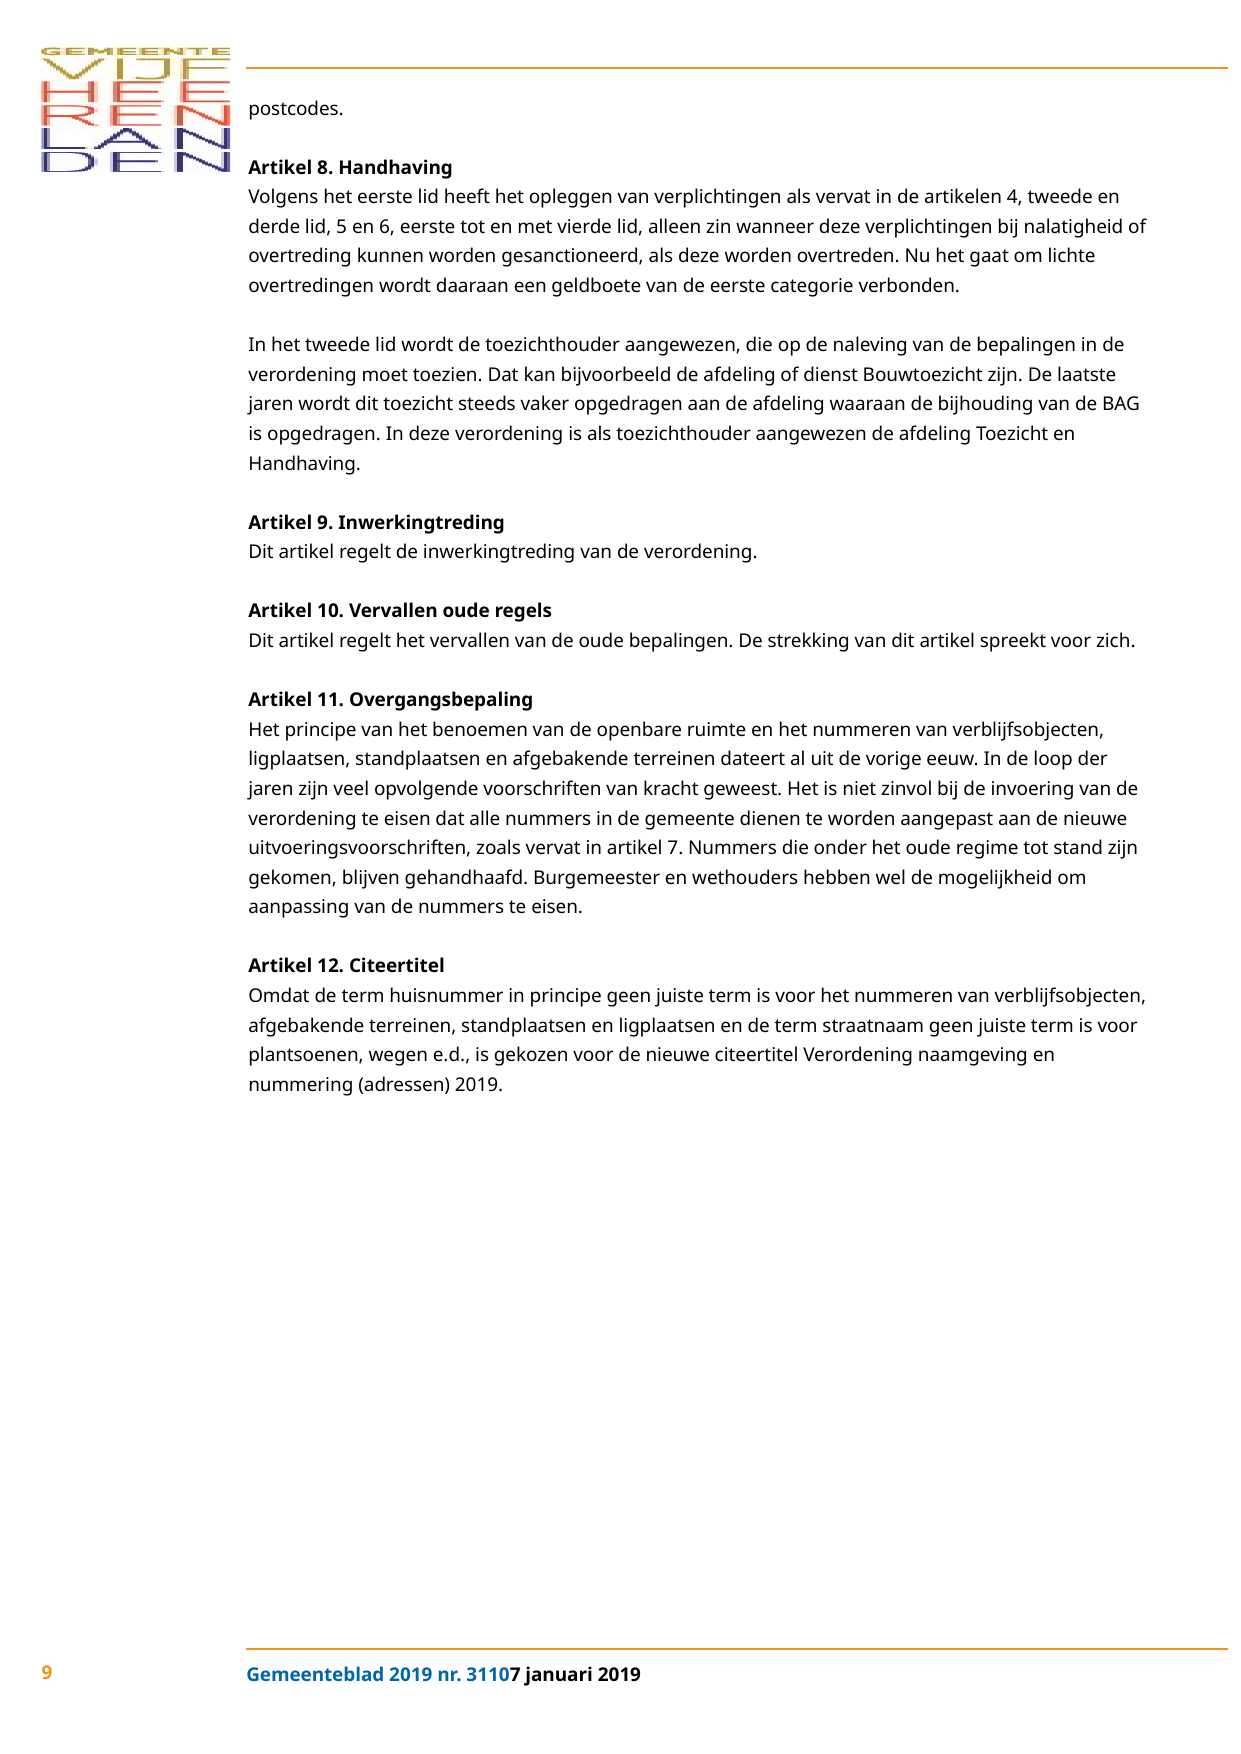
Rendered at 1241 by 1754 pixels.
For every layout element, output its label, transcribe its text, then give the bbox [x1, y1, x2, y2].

text Artikel 12. Citeertitel [248, 953, 1152, 978]
text Het principe van het benoemen van de openbare ruimte en het nummeren van verblijfsobjecten, ligplaatsen, standplaatsen en afgebakende terreinen dateert al uit de vorige eeuw. In de loop der jaren zijn veel opvolgende voorschriften van kracht geweest. Het is niet zinvol bij de invoering van de verordening te eisen dat alle nummers in de gemeente dienen te worden aangepast aan de nieuwe uitvoeringsvoorschriften, zoals vervat in artikel 7. Nummers die onder het oude regime tot stand zijn gekomen, blijven gehandhaafd. Burgemeester en wethouders hebben wel de mogelijkheid om aanpassing van de nummers te eisen. [248, 716, 1152, 919]
text Volgens het eerste lid heeft het opleggen van verplichtingen als vervat in de artikelen 4, tweede en derde lid, 5 en 6, eerste tot en met vierde lid, alleen zin wanneer deze verplichtingen bij nalatigheid of overtreding kunnen worden gesanctioneerd, als deze worden overtreden. Nu het gaat om lichte overtredingen wordt daaraan een geldboete van de eerste categorie verbonden. [248, 183, 1152, 298]
text Artikel 10. Vervallen oude regels [248, 598, 1152, 623]
text Dit artikel regelt het vervallen van de oude bepalingen. De strekking van dit artikel spreekt voor zich. [248, 627, 1152, 653]
text Artikel 8. Handhaving [248, 154, 1152, 180]
text Artikel 11. Overgangsbepaling [248, 686, 1152, 712]
text Dit artikel regelt de inwerkingtreding van de verordening. [248, 538, 1152, 564]
picture [41, 47, 231, 172]
text Artikel 9. Inwerkingtreding [248, 509, 1152, 535]
text Omdat de term huisnummer in principe geen juiste term is voor het nummeren van verblijfsobjecten, afgebakende terreinen, standplaatsen en ligplaatsen en de term straatnaam geen juiste term is voor plantsoenen, wegen e.d., is gekozen voor de nieuwe citeertitel Verordening naamgeving en nummering (adressen) 2019. [248, 982, 1152, 1097]
text In het tweede lid wordt de toezichthouder aangewezen, die op de naleving van de bepalingen in de verordening moet toezien. Dat kan bijvoorbeeld de afdeling of dienst Bouwtoezicht zijn. De laatste jaren wordt dit toezicht steeds vaker opgedragen aan de afdeling waaraan de bijhouding van de BAG is opgedragen. In deze verordening is als toezichthouder aangewezen de afdeling Toezicht en Handhaving. [248, 331, 1152, 476]
text postcodes. [248, 95, 1152, 121]
